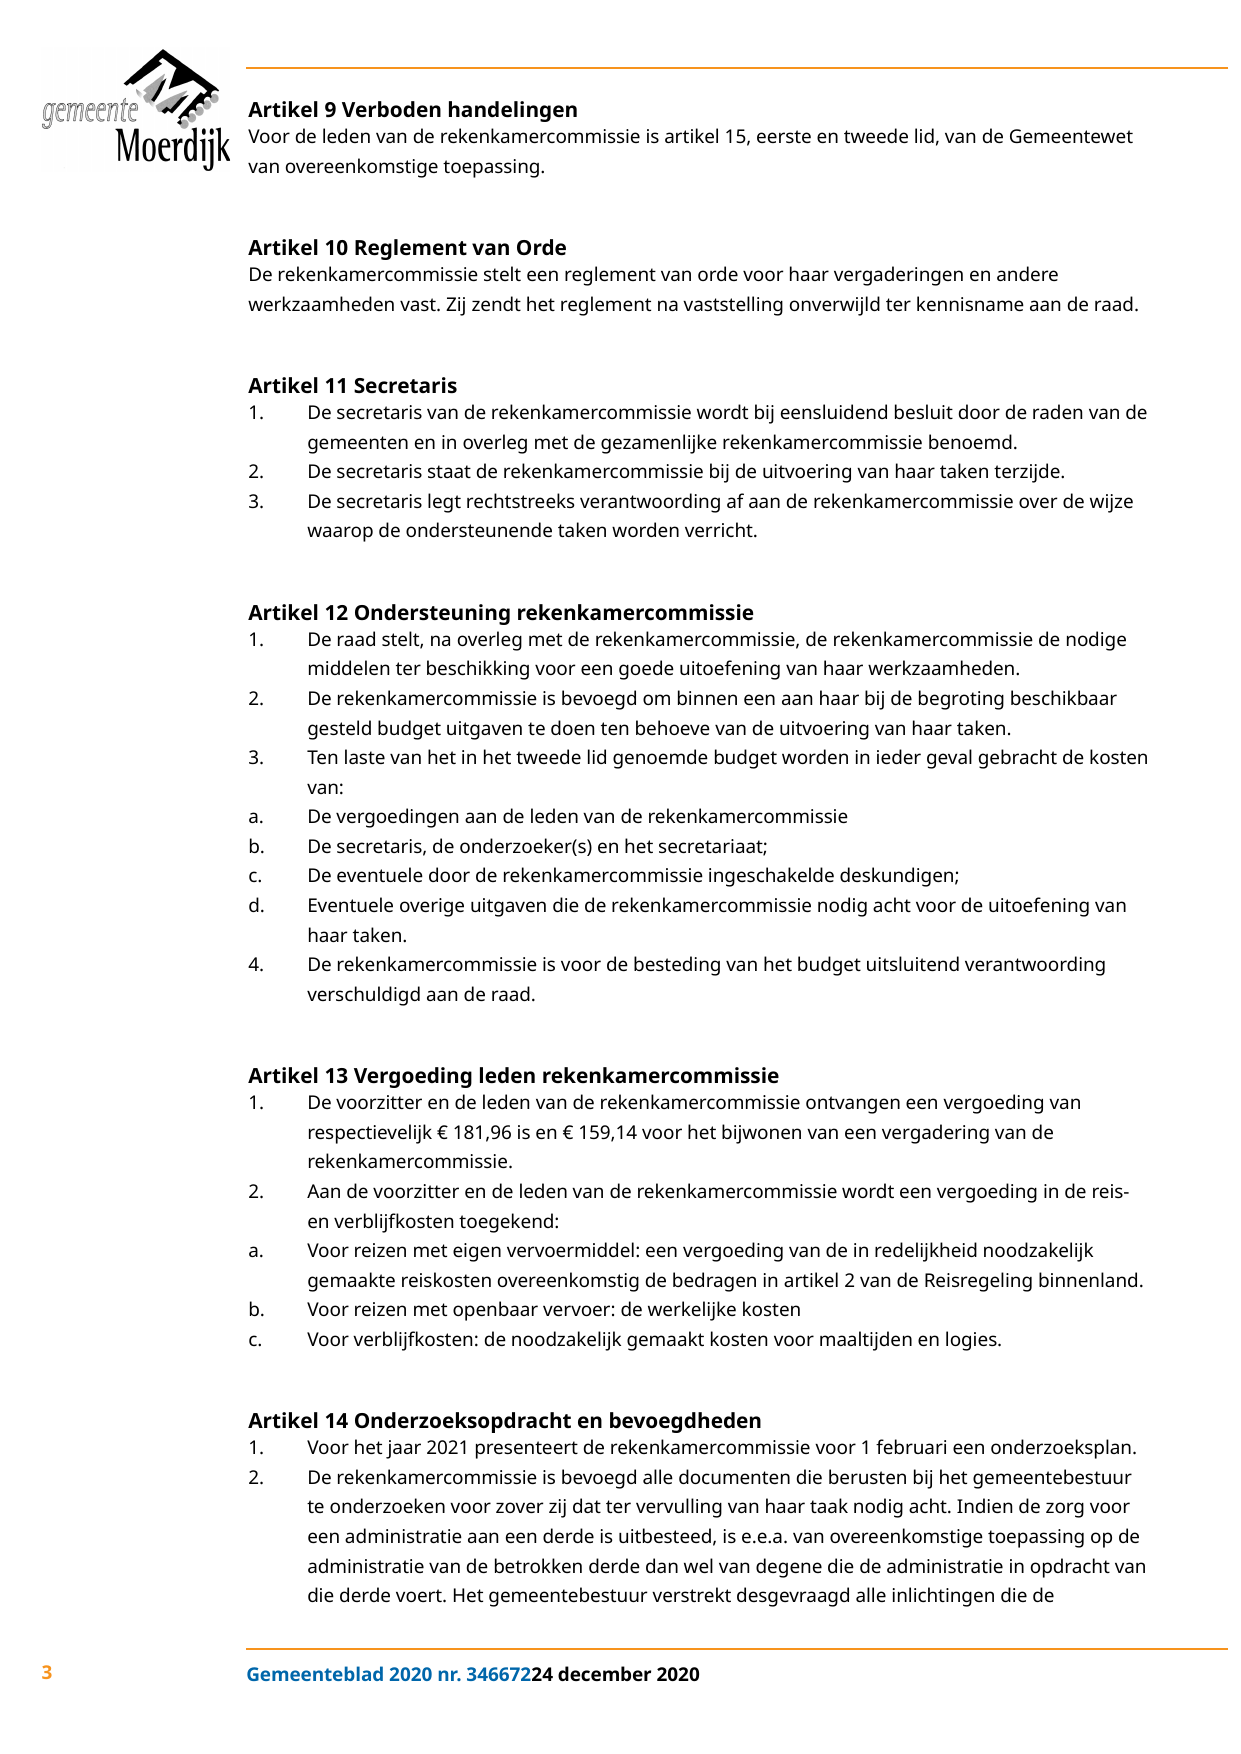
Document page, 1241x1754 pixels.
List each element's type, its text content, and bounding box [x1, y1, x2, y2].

text Artikel 13 Vergoeding leden rekenkamercommissie [248, 1061, 1152, 1089]
list De raad stelt, na overleg met de rekenkamercommissie, de rekenkamercommissie de nodige middelen ter beschikking voor een goede uitoefening van haar werkzaamheden. [248, 626, 1152, 681]
list Voor verblijfkosten: de noodzakelijk gemaakt kosten voor maaltijden en logies. [248, 1326, 1152, 1352]
list De secretaris, de onderzoeker(s) en het secretariaat; [248, 833, 1152, 859]
picture [41, 47, 231, 172]
list De voorzitter en de leden van de rekenkamercommissie ontvangen een vergoeding van respectievelijk € 181,96 is en € 159,14 voor het bijwonen van een vergadering van de rekenkamercommissie. [248, 1089, 1152, 1174]
text Artikel 11 Secretaris [248, 371, 1152, 399]
list De secretaris legt rechtstreeks verantwoording af aan de rekenkamercommissie over de wijze waarop de ondersteunende taken worden verricht. [248, 488, 1152, 543]
list Aan de voorzitter en de leden van de rekenkamercommissie wordt een vergoeding in de reis- en verblijfkosten toegekend: [248, 1178, 1152, 1233]
list De eventuele door de rekenkamercommissie ingeschakelde deskundigen; [248, 863, 1152, 888]
list De vergoedingen aan de leden van de rekenkamercommissie [248, 803, 1152, 829]
text Artikel 9 Verboden handelingen [248, 95, 1152, 123]
list Voor reizen met eigen vervoermiddel: een vergoeding van de in redelijkheid noodzakelijk gemaakte reiskosten overeenkomstig de bedragen in artikel 2 van de Reisregeling binnenland. [248, 1237, 1152, 1293]
list De rekenkamercommissie is voor de besteding van het budget uitsluitend verantwoording verschuldigd aan de raad. [248, 951, 1152, 1007]
list Voor het jaar 2021 presenteert de rekenkamercommissie voor 1 februari een onderzoeksplan. [248, 1434, 1152, 1460]
text Artikel 10 Reglement van Orde [248, 233, 1152, 261]
list De secretaris van de rekenkamercommissie wordt bij eensluidend besluit door de raden van de gemeenten en in overleg met de gezamenlijke rekenkamercommissie benoemd. [248, 399, 1152, 454]
list Ten laste van het in het tweede lid genoemde budget worden in ieder geval gebracht de kosten van: [248, 744, 1152, 800]
list Voor reizen met openbaar vervoer: de werkelijke kosten [248, 1297, 1152, 1322]
text Artikel 12 Ondersteuning rekenkamercommissie [248, 598, 1152, 626]
text De rekenkamercommissie stelt een reglement van orde voor haar vergaderingen en andere werkzaamheden vast. Zij zendt het reglement na vaststelling onverwijld ter kennisname aan de raad. [248, 261, 1152, 317]
list De rekenkamercommissie is bevoegd alle documenten die berusten bij het gemeentebestuur te onderzoeken voor zover zij dat ter vervulling van haar taak nodig acht. Indien de zorg voor een administratie aan een derde is uitbesteed, is e.e.a. van overeenkomstige toepassing op de administratie van de betrokken derde dan wel van degene die de administratie in opdracht van die derde voert. Het gemeentebestuur verstrekt desgevraagd alle inlichtingen die de [248, 1464, 1152, 1608]
text Voor de leden van de rekenkamercommissie is artikel 15, eerste en tweede lid, van de Gemeentewet van overeenkomstige toepassing. [248, 123, 1152, 178]
list De secretaris staat de rekenkamercommissie bij de uitvoering van haar taken terzijde. [248, 458, 1152, 484]
list Eventuele overige uitgaven die de rekenkamercommissie nodig acht voor de uitoefening van haar taken. [248, 892, 1152, 948]
list De rekenkamercommissie is bevoegd om binnen een aan haar bij de begroting beschikbaar gesteld budget uitgaven te doen ten behoeve van de uitvoering van haar taken. [248, 685, 1152, 741]
text Artikel 14 Onderzoeksopdracht en bevoegdheden [248, 1406, 1152, 1434]
